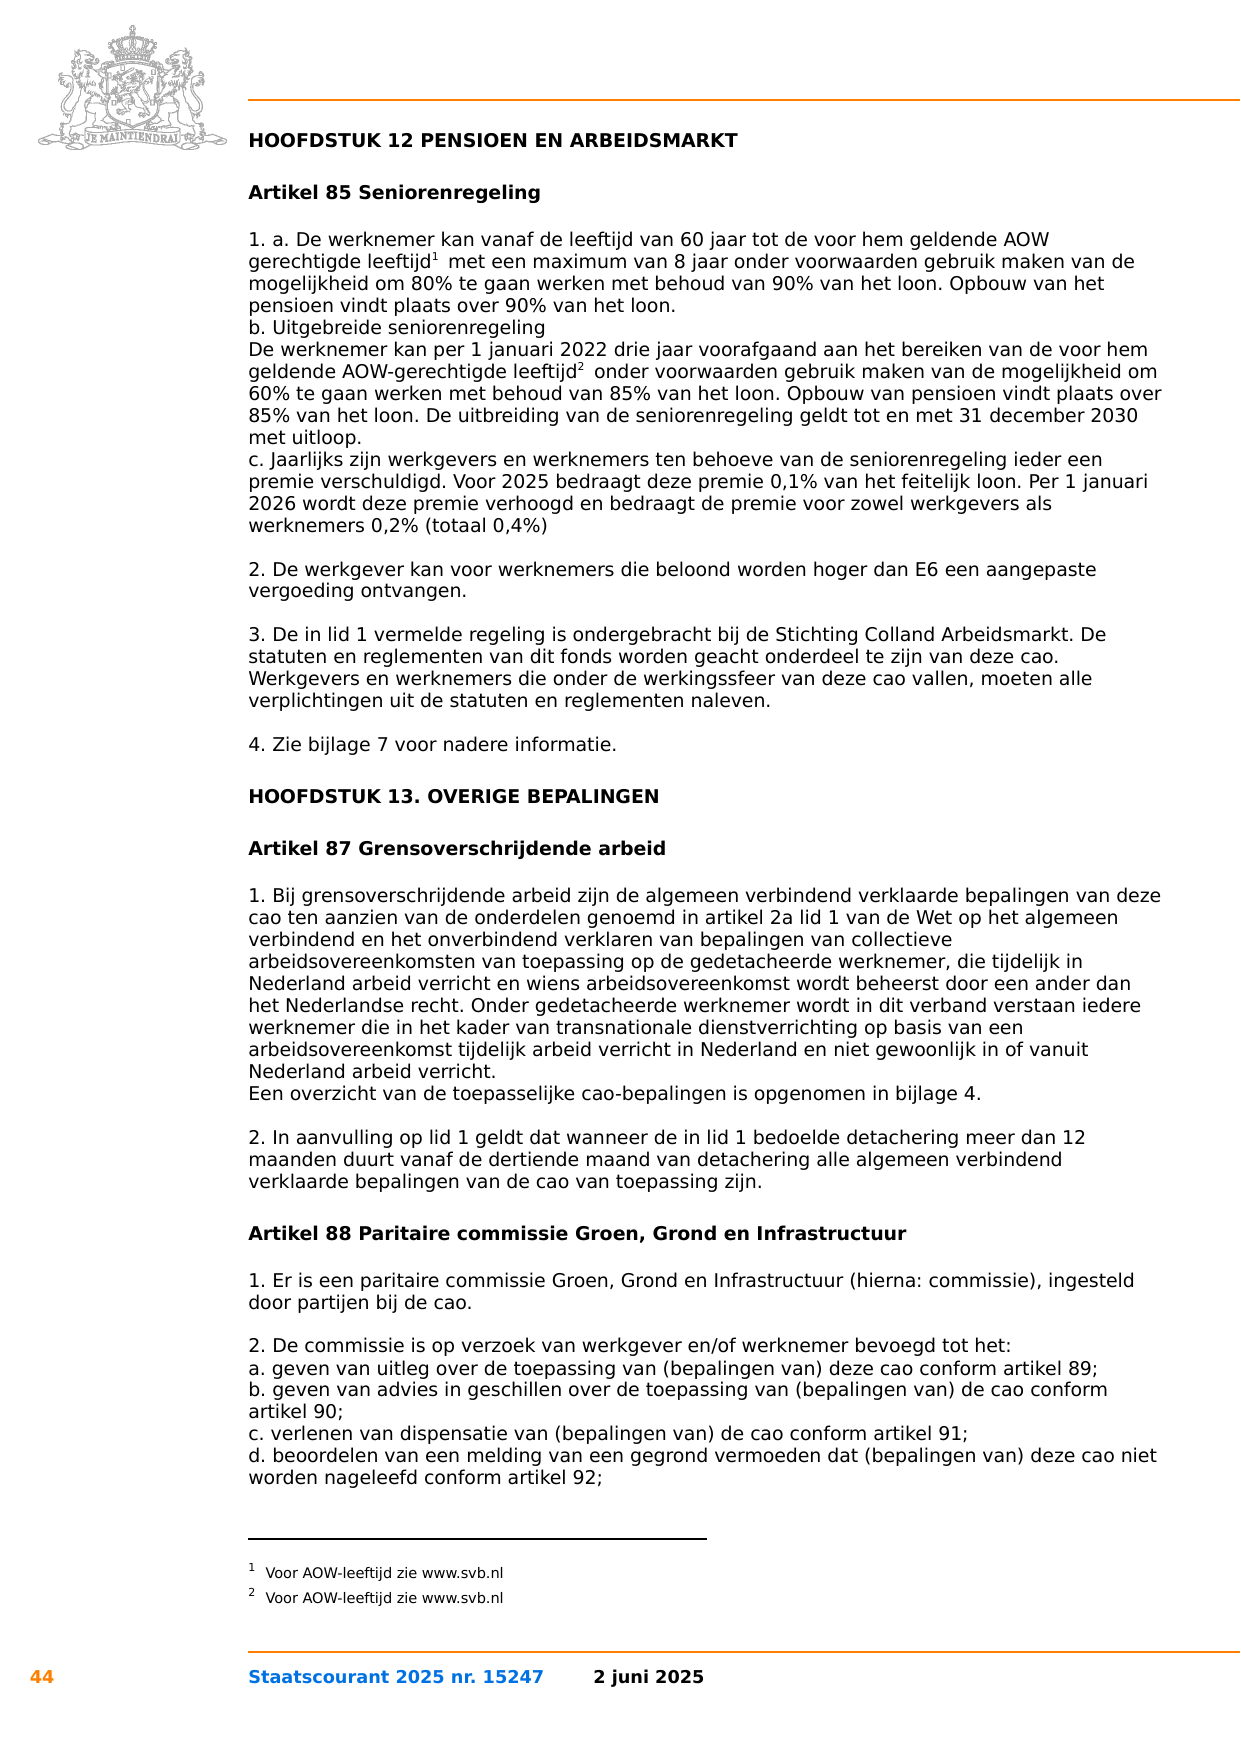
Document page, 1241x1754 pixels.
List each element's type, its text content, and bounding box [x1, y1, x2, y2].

text 3. De in lid 1 vermelde regeling is ondergebracht bij de Stichting Colland Arbeidsmarkt. De statuten en reglementen van dit fonds worden geacht onderdeel te zijn van deze cao. Werkgevers en werknemers die onder de werkingssfeer van deze cao vallen, moeten alle verplichtingen uit de statuten en reglementen naleven. [248, 624, 1163, 712]
text 2. In aanvulling op lid 1 geldt dat wanneer de in lid 1 bedoelde detachering meer dan 12 maanden duurt vanaf de dertiende maand van detachering alle algemeen verbindend verklaarde bepalingen van de cao van toepassing zijn. [248, 1127, 1163, 1193]
text c. verlenen van dispensatie van (bepalingen van) de cao conform artikel 91; [248, 1423, 1163, 1445]
subtitle Artikel 88 Paritaire commissie Groen, Grond en Infrastructuur [248, 1223, 1163, 1244]
text Voor AOW-leeftijd zie www.svb.nl [248, 1586, 1163, 1608]
text Voor AOW-leeftijd zie www.svb.nl [248, 1561, 1163, 1583]
text 1. a. De werknemer kan vanaf de leeftijd van 60 jaar tot de voor hem geldende AOW gerechtigde leeftijd met een maximum van 8 jaar onder voorwaarden gebruik maken van de mogelijkheid om 80% te gaan werken met behoud van 90% van het loon. Opbouw van het pensioen vindt plaats over 90% van het loon. [248, 229, 1163, 317]
text a. geven van uitleg over de toepassing van (bepalingen van) deze cao conform artikel 89; [248, 1357, 1163, 1379]
subtitle Artikel 85 Seniorenregeling [248, 182, 1163, 204]
text b. geven van advies in geschillen over de toepassing van (bepalingen van) de cao conform artikel 90; [248, 1379, 1163, 1423]
subtitle Artikel 87 Grensoverschrijdende arbeid [248, 838, 1163, 860]
text De werknemer kan per 1 januari 2022 drie jaar voorafgaand aan het bereiken van de voor hem geldende AOW-gerechtigde leeftijd onder voorwaarden gebruik maken van de mogelijkheid om 60% te gaan werken met behoud van 85% van het loon. Opbouw van pensioen vindt plaats over 85% van het loon. De uitbreiding van de seniorenregeling geldt tot en met 31 december 2030 met uitloop. [248, 339, 1163, 449]
text Een overzicht van de toepasselijke cao-bepalingen is opgenomen in bijlage 4. [248, 1083, 1163, 1105]
text 2. De commissie is op verzoek van werkgever en/of werknemer bevoegd tot het: [248, 1335, 1163, 1357]
text c. Jaarlijks zijn werkgevers en werknemers ten behoeve van de seniorenregeling ieder een premie verschuldigd. Voor 2025 bedraagt deze premie 0,1% van het feitelijk loon. Per 1 januari 2026 wordt deze premie verhoogd en bedraagt de premie voor zowel werkgevers als werknemers 0,2% (totaal 0,4%) [248, 449, 1163, 537]
text 1. Er is een paritaire commissie Groen, Grond en Infrastructuur (hierna: commissie), ingesteld door partijen bij de cao. [248, 1269, 1163, 1313]
subtitle HOOFDSTUK 13. OVERIGE BEPALINGEN [248, 786, 1163, 808]
text 1. Bij grensoverschrijdende arbeid zijn de algemeen verbindend verklaarde bepalingen van deze cao ten aanzien van de onderdelen genoemd in artikel 2a lid 1 van de Wet op het algemeen verbindend en het onverbindend verklaren van bepalingen van collectieve arbeidsovereenkomsten van toepassing op de gedetacheerde werknemer, die tijdelijk in Nederland arbeid verricht en wiens arbeidsovereenkomst wordt beheerst door een ander dan het Nederlandse recht. Onder gedetacheerde werknemer wordt in dit verband verstaan iedere werknemer die in het kader van transnationale dienstverrichting op basis van een arbeidsovereenkomst tijdelijk arbeid verricht in Nederland en niet gewoonlijk in of vanuit Nederland arbeid verricht. [248, 885, 1163, 1083]
text 4. Zie bijlage 7 voor nadere informatie. [248, 734, 1163, 756]
text 2. De werkgever kan voor werknemers die beloond worden hoger dan E6 een aangepaste vergoeding ontvangen. [248, 558, 1163, 602]
text d. beoordelen van een melding van een gegrond vermoeden dat (bepalingen van) deze cao niet worden nageleefd conform artikel 92; [248, 1445, 1163, 1489]
text b. Uitgebreide seniorenregeling [248, 317, 1163, 339]
subtitle HOOFDSTUK 12 PENSIOEN EN ARBEIDSMARKT [248, 130, 1163, 152]
picture [38, 25, 227, 150]
